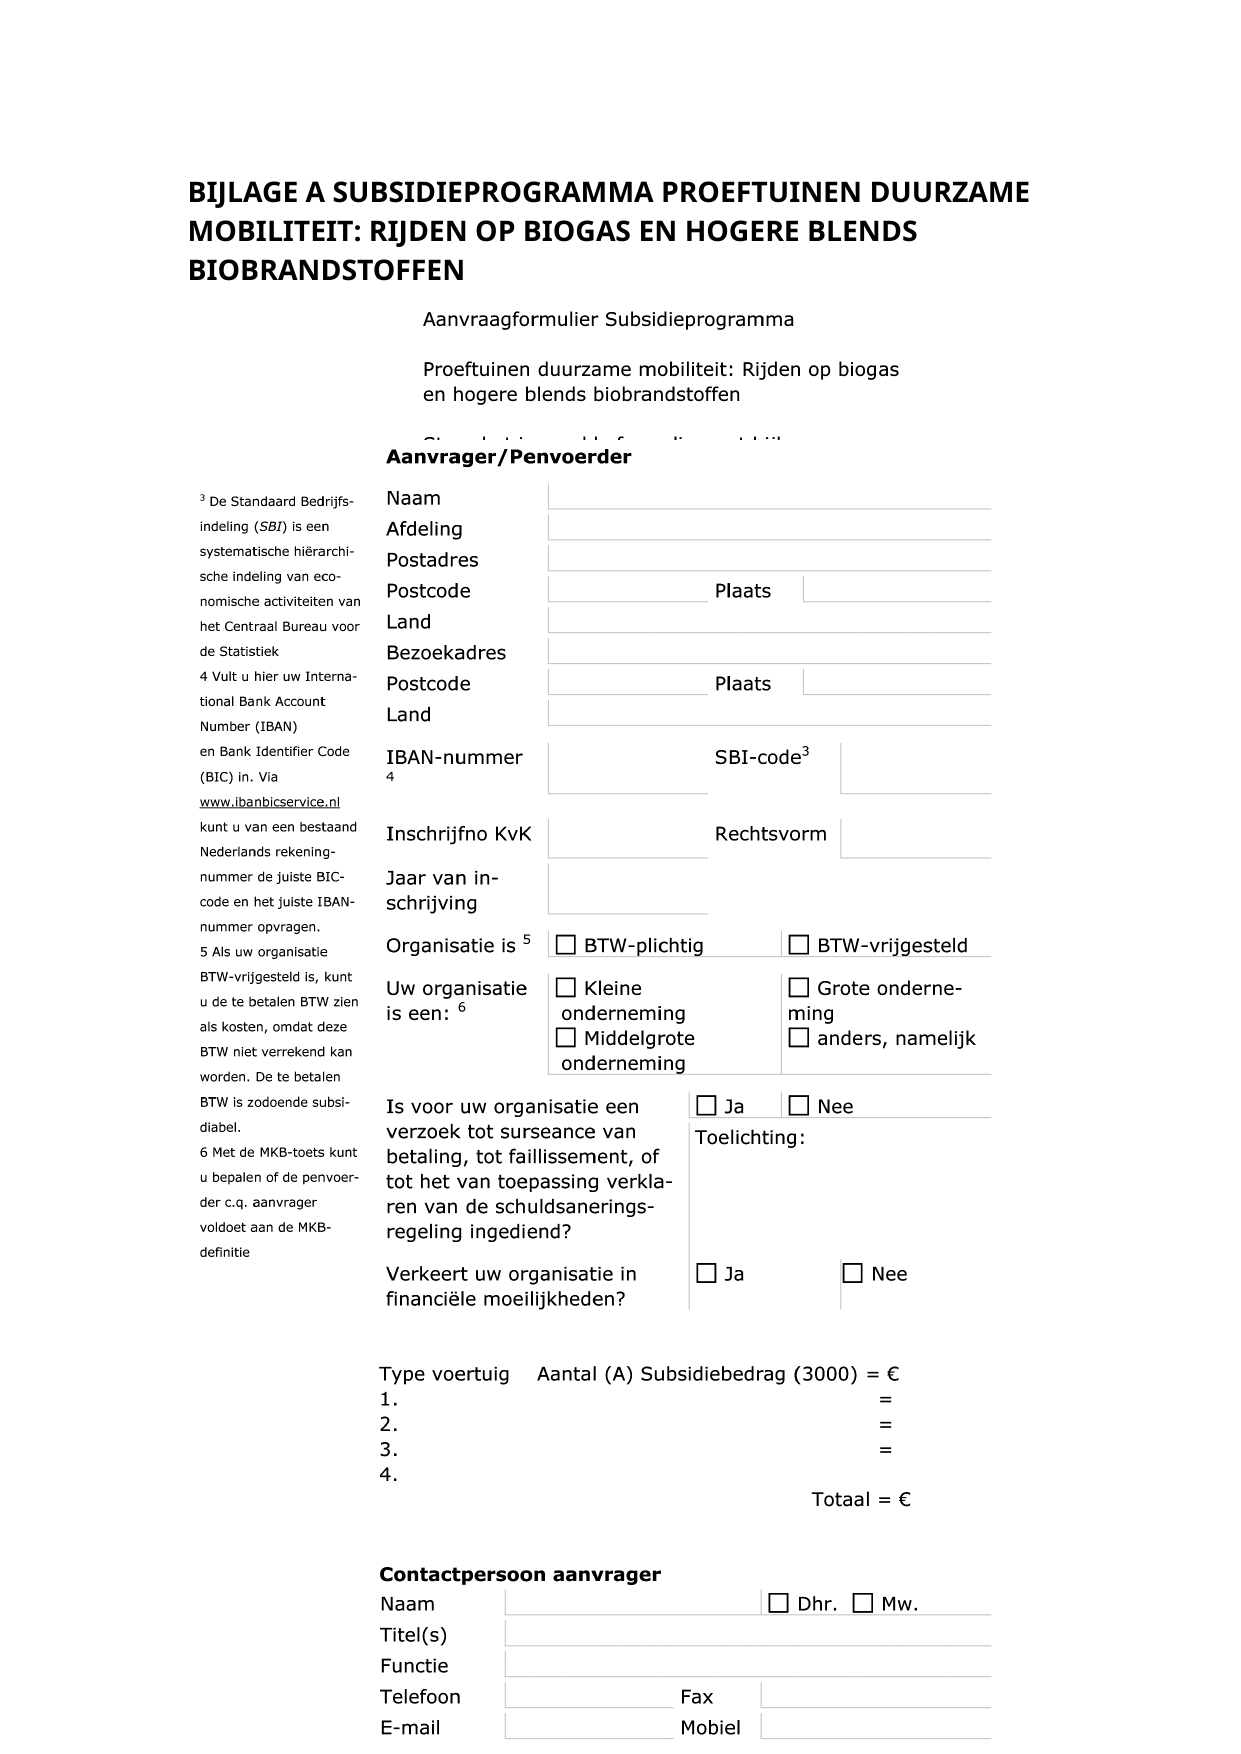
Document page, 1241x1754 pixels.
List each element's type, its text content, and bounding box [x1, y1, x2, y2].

subtitle BIJLAGE A SUBSIDIEPROGRAMMA PROEFTUINEN DUURZAME MOBILITEIT: RIJDEN OP BIOGAS EN HOGERE BLENDS BIOBRANDSTOFFEN [187, 172, 1053, 288]
picture [187, 303, 999, 1754]
